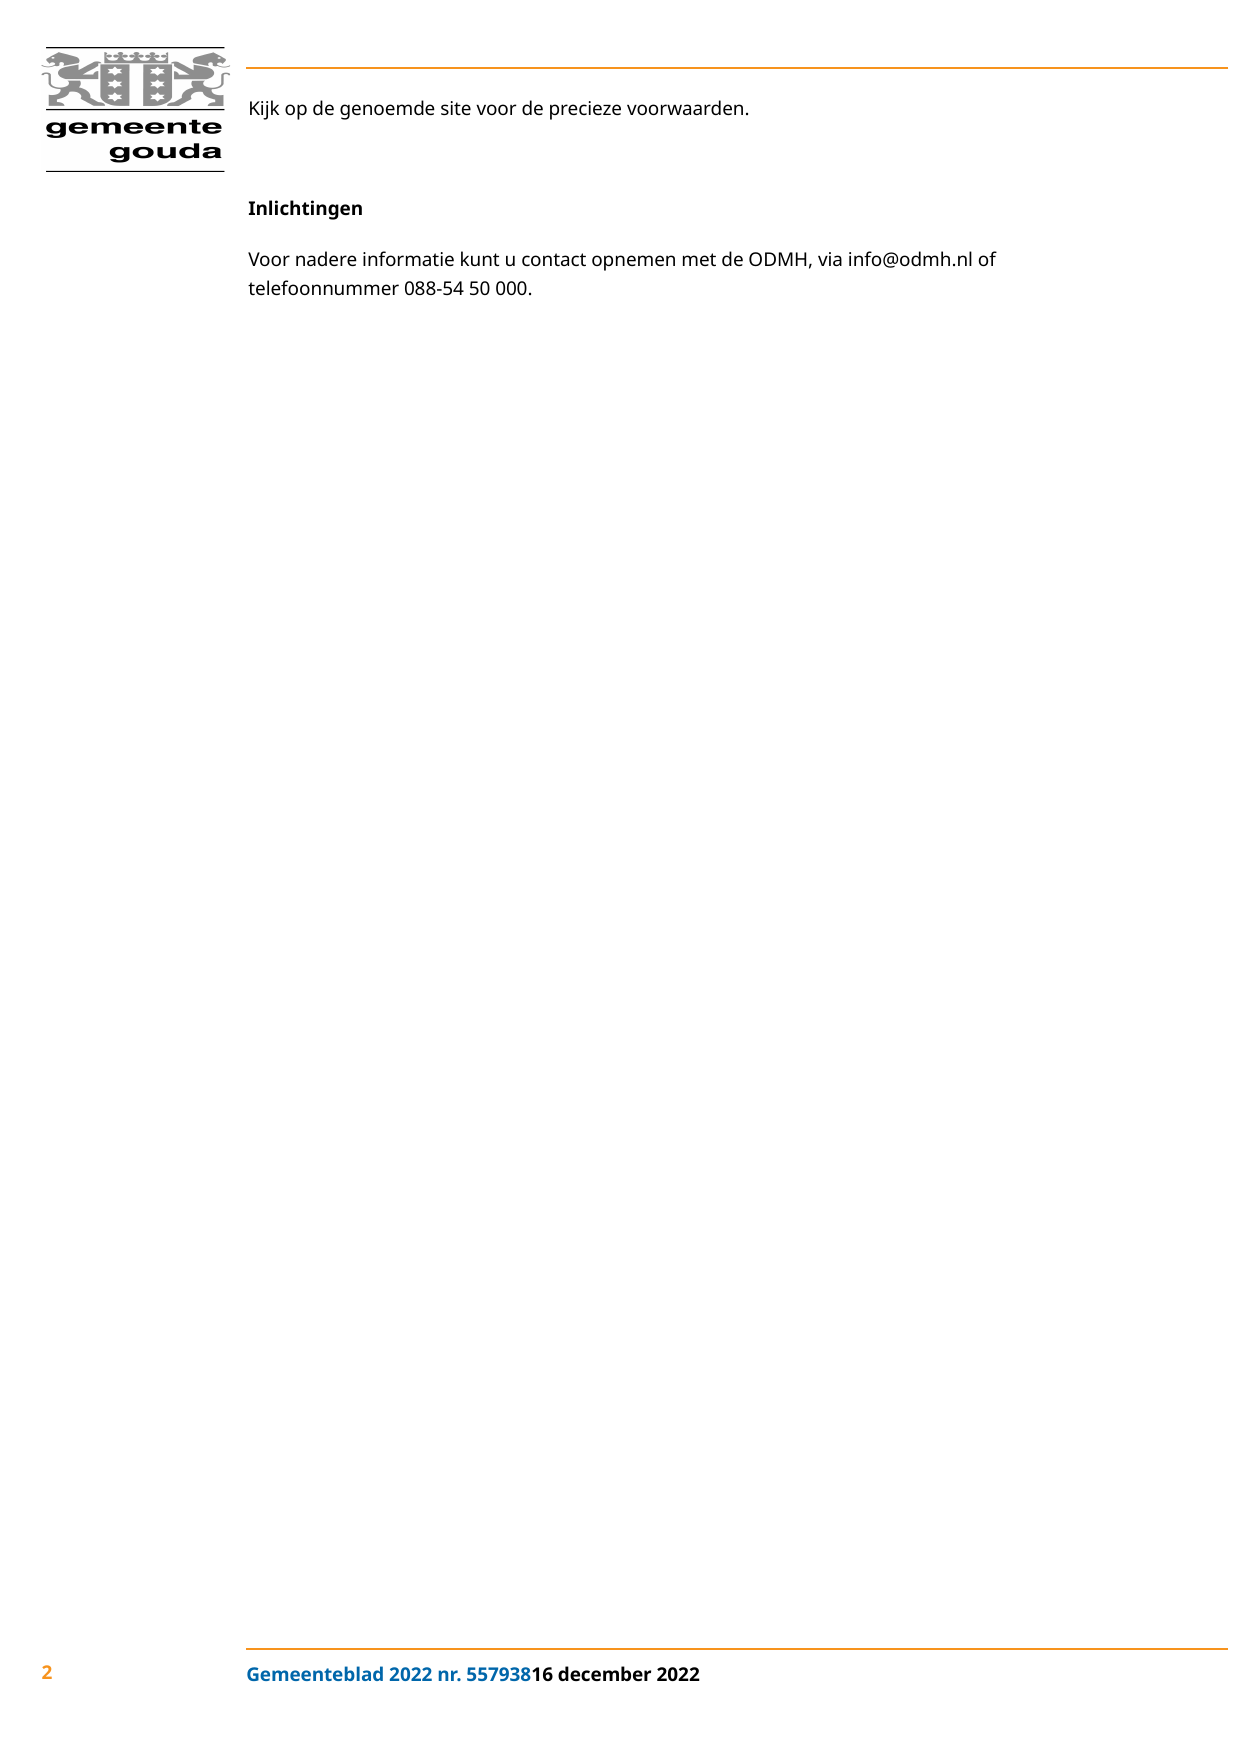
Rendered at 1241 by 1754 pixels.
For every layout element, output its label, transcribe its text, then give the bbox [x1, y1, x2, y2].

text Voor nadere informatie kunt u contact opnemen met de ODMH, via info@odmh.nl of telefoonnummer 088-54 50 000. [248, 246, 1152, 301]
text Kijk op de genoemde site voor de precieze voorwaarden. [248, 95, 1152, 121]
picture [41, 47, 231, 172]
text Inlichtingen [248, 196, 1152, 221]
